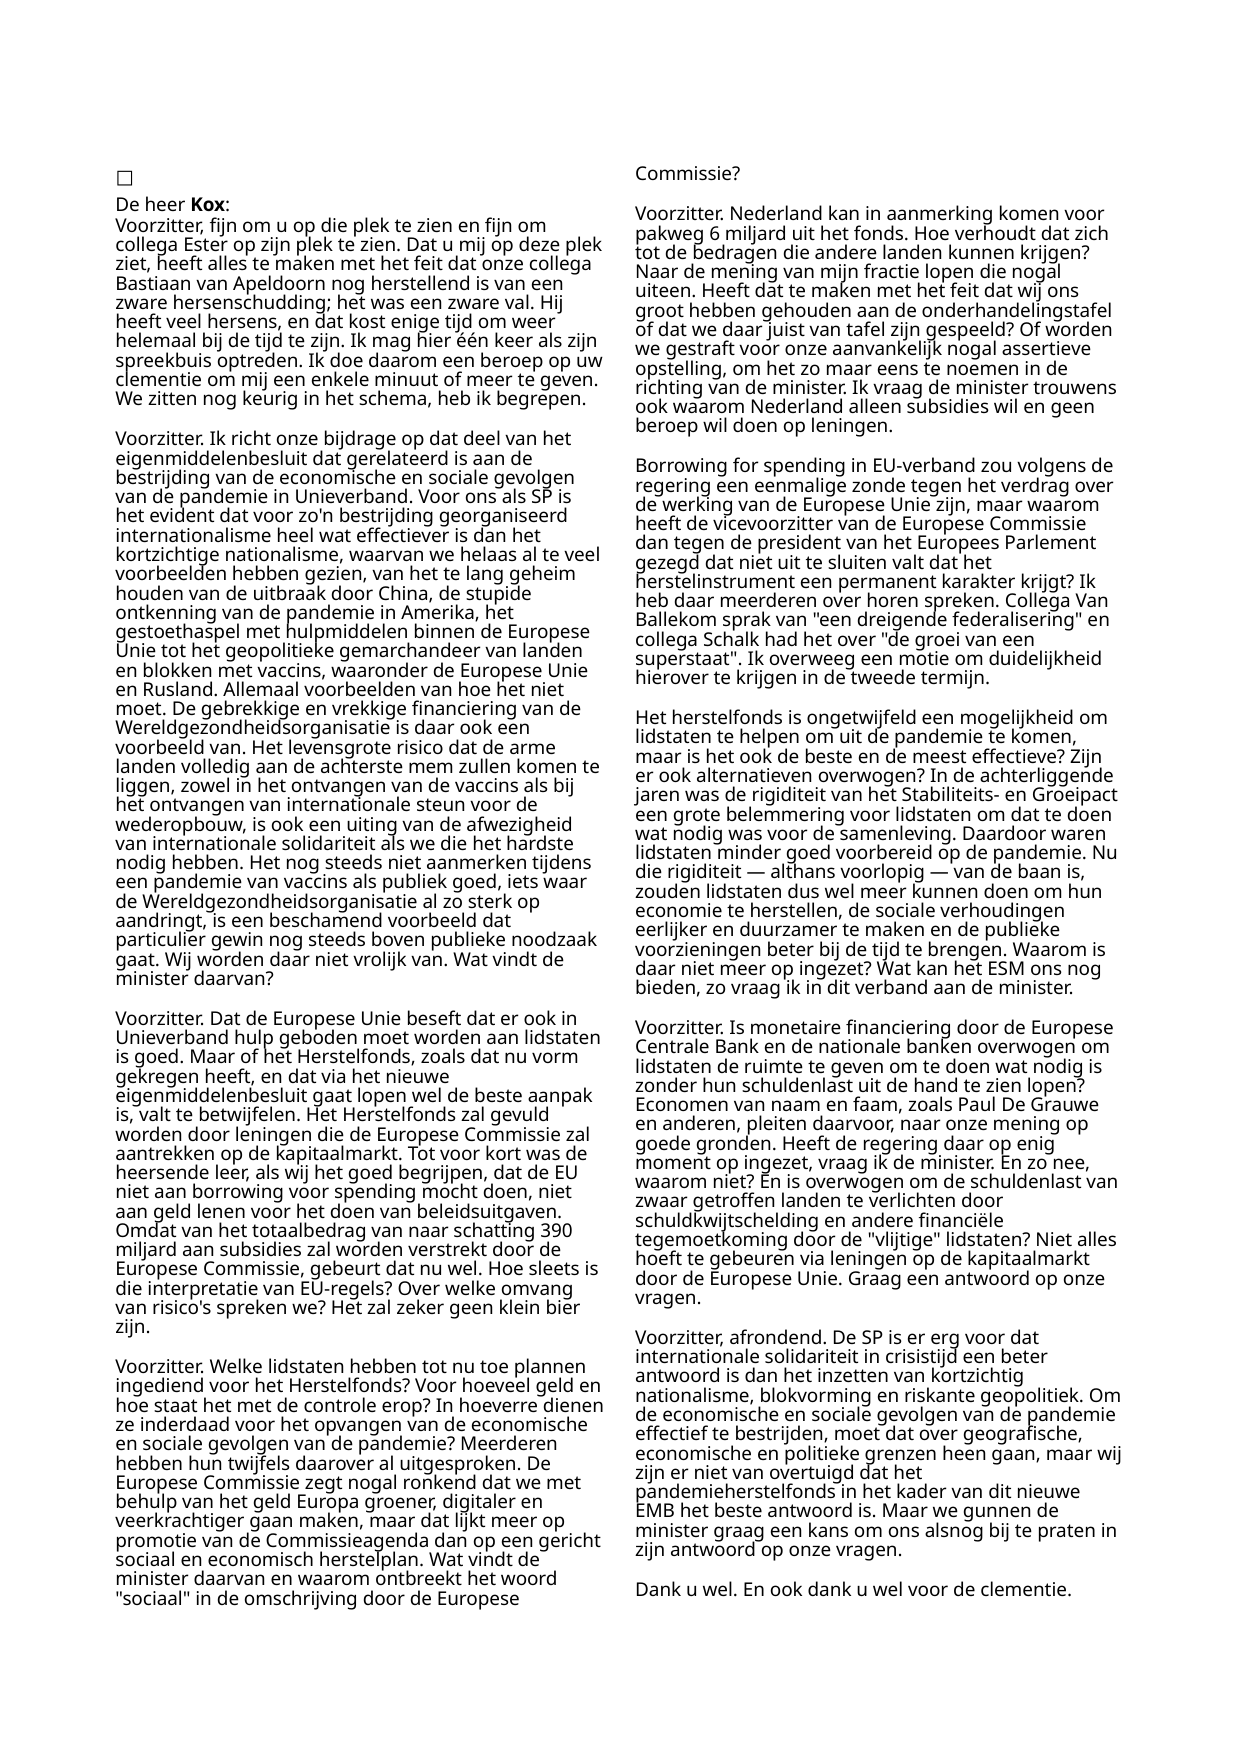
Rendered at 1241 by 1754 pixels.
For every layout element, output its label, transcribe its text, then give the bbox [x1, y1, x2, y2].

text Voorzitter. Welke lidstaten hebben tot nu toe plannen ingediend voor het Herstelfonds? Voor hoeveel geld en hoe staat het met de controle erop? In hoeverre dienen ze inderdaad voor het opvangen van de economische en sociale gevolgen van de pandemie? Meerderen hebben hun twijfels daarover al uitgesproken. De Europese Commissie zegt nogal ronkend dat we met behulp van het geld Europa groener, digitaler en veerkrachtiger gaan maken, maar dat lijkt meer op promotie van de Commissieagenda dan op een gericht sociaal en economisch herstelplan. Wat vindt de minister daarvan en waarom ontbreekt het woord "sociaal" in de omschrijving door de Europese [115, 1358, 605, 1609]
text Voorzitter. Dat de Europese Unie beseft dat er ook in Unieverband hulp geboden moet worden aan lidstaten is goed. Maar of het Herstelfonds, zoals dat nu vorm gekregen heeft, en dat via het nieuwe eigenmiddelenbesluit gaat lopen wel de beste aanpak is, valt te betwijfelen. Het Herstelfonds zal gevuld worden door leningen die de Europese Commissie zal aantrekken op de kapitaalmarkt. Tot voor kort was de heersende leer, als wij het goed begrijpen, dat de EU niet aan borrowing voor spending mocht doen, niet aan geld lenen voor het doen van beleidsuitgaven. Omdat van het totaalbedrag van naar schatting 390 miljard aan subsidies zal worden verstrekt door de Europese Commissie, gebeurt dat nu wel. Hoe sleets is die interpretatie van EU-regels? Over welke omvang van risico's spreken we? Het zal zeker geen klein bier zijn. [115, 1010, 605, 1337]
text Borrowing for spending in EU-verband zou volgens de regering een eenmalige zonde tegen het verdrag over de werking van de Europese Unie zijn, maar waarom heeft de vicevoorzitter van de Europese Commissie dan tegen de president van het Europees Parlement gezegd dat niet uit te sluiten valt dat het herstelinstrument een permanent karakter krijgt? Ik heb daar meerderen over horen spreken. Collega Van Ballekom sprak van "een dreigende federalisering" en collega Schalk had het over "de groei van een superstaat". Ik overweeg een motie om duidelijkheid hierover te krijgen in de tweede termijn. [635, 457, 1125, 688]
text Voorzitter. Nederland kan in aanmerking komen voor pakweg 6 miljard uit het fonds. Hoe verhoudt dat zich tot de bedragen die andere landen kunnen krijgen? Naar de mening van mijn fractie lopen die nogal uiteen. Heeft dat te maken met het feit dat wij ons groot hebben gehouden aan de onderhandelingstafel of dat we daar juist van tafel zijn gespeeld? Of worden we gestraft voor onze aanvankelijk nogal assertieve opstelling, om het zo maar eens te noemen in de richting van de minister. Ik vraag de minister trouwens ook waarom Nederland alleen subsidies wil en geen beroep wil doen op leningen. [635, 205, 1125, 437]
text ⬜ [115, 165, 605, 191]
text Dank u wel. En ook dank u wel voor de clementie. [635, 1581, 1125, 1600]
text Commissie? [635, 165, 1125, 184]
text Voorzitter, fijn om u op die plek te zien en fijn om collega Ester op zijn plek te zien. Dat u mij op deze plek ziet, heeft alles te maken met het feit dat onze collega Bastiaan van Apeldoorn nog herstellend is van een zware hersenschudding; het was een zware val. Hij heeft veel hersens, en dat kost enige tijd om weer helemaal bij de tijd te zijn. Ik mag hier één keer als zijn spreekbuis optreden. Ik doe daarom een beroep op uw clementie om mij een enkele minuut of meer te geven. We zitten nog keurig in het schema, heb ik begrepen. [115, 217, 605, 409]
text Voorzitter, afrondend. De SP is er erg voor dat internationale solidariteit in crisistijd een beter antwoord is dan het inzetten van kortzichtig nationalisme, blokvorming en riskante geopolitiek. Om de economische en sociale gevolgen van de pandemie effectief te bestrijden, moet dat over geografische, economische en politieke grenzen heen gaan, maar wij zijn er niet van overtuigd dat het pandemieherstelfonds in het kader van dit nieuwe EMB het beste antwoord is. Maar we gunnen de minister graag een kans om ons alsnog bij te praten in zijn antwoord op onze vragen. [635, 1329, 1125, 1560]
text Het herstelfonds is ongetwijfeld een mogelijkheid om lidstaten te helpen om uit de pandemie te komen, maar is het ook de beste en de meest effectieve? Zijn er ook alternatieven overwogen? In de achterliggende jaren was de rigiditeit van het Stabiliteits- en Groeipact een grote belemmering voor lidstaten om dat te doen wat nodig was voor de samenleving. Daardoor waren lidstaten minder goed voorbereid op de pandemie. Nu die rigiditeit — althans voorlopig — van de baan is, zouden lidstaten dus wel meer kunnen doen om hun economie te herstellen, de sociale verhoudingen eerlijker en duurzamer te maken en de publieke voorzieningen beter bij de tijd te brengen. Waarom is daar niet meer op ingezet? Wat kan het ESM ons nog bieden, zo vraag ik in dit verband aan de minister. [635, 709, 1125, 998]
text Voorzitter. Ik richt onze bijdrage op dat deel van het eigenmiddelenbesluit dat gerelateerd is aan de bestrijding van de economische en sociale gevolgen van de pandemie in Unieverband. Voor ons als SP is het evident dat voor zo'n bestrijding georganiseerd internationalisme heel wat effectiever is dan het kortzichtige nationalisme, waarvan we helaas al te veel voorbeelden hebben gezien, van het te lang geheim houden van de uitbraak door China, de stupide ontkenning van de pandemie in Amerika, het gestoethaspel met hulpmiddelen binnen de Europese Unie tot het geopolitieke gemarchandeer van landen en blokken met vaccins, waaronder de Europese Unie en Rusland. Allemaal voorbeelden van hoe het niet moet. De gebrekkige en vrekkige financiering van de Wereldgezondheidsorganisatie is daar ook een voorbeeld van. Het levensgrote risico dat de arme landen volledig aan de achterste mem zullen komen te liggen, zowel in het ontvangen van de vaccins als bij het ontvangen van internationale steun voor de wederopbouw, is ook een uiting van de afwezigheid van internationale solidariteit als we die het hardste nodig hebben. Het nog steeds niet aanmerken tijdens een pandemie van vaccins als publiek goed, iets waar de Wereldgezondheidsorganisatie al zo sterk op aandringt, is een beschamend voorbeeld dat particulier gewin nog steeds boven publieke noodzaak gaat. Wij worden daar niet vrolijk van. Wat vindt de minister daarvan? [115, 430, 605, 989]
text Voorzitter. Is monetaire financiering door de Europese Centrale Bank en de nationale banken overwogen om lidstaten de ruimte te geven om te doen wat nodig is zonder hun schuldenlast uit de hand te zien lopen? Economen van naam en faam, zoals Paul De Grauwe en anderen, pleiten daarvoor, naar onze mening op goede gronden. Heeft de regering daar op enig moment op ingezet, vraag ik de minister. En zo nee, waarom niet? En is overwogen om de schuldenlast van zwaar getroffen landen te verlichten door schuldkwijtschelding en andere financiële tegemoetkoming door de "vlijtige" lidstaten? Niet alles hoeft te gebeuren via leningen op de kapitaalmarkt door de Europese Unie. Graag een antwoord op onze vragen. [635, 1019, 1125, 1308]
text De heer Kox: [115, 191, 605, 217]
